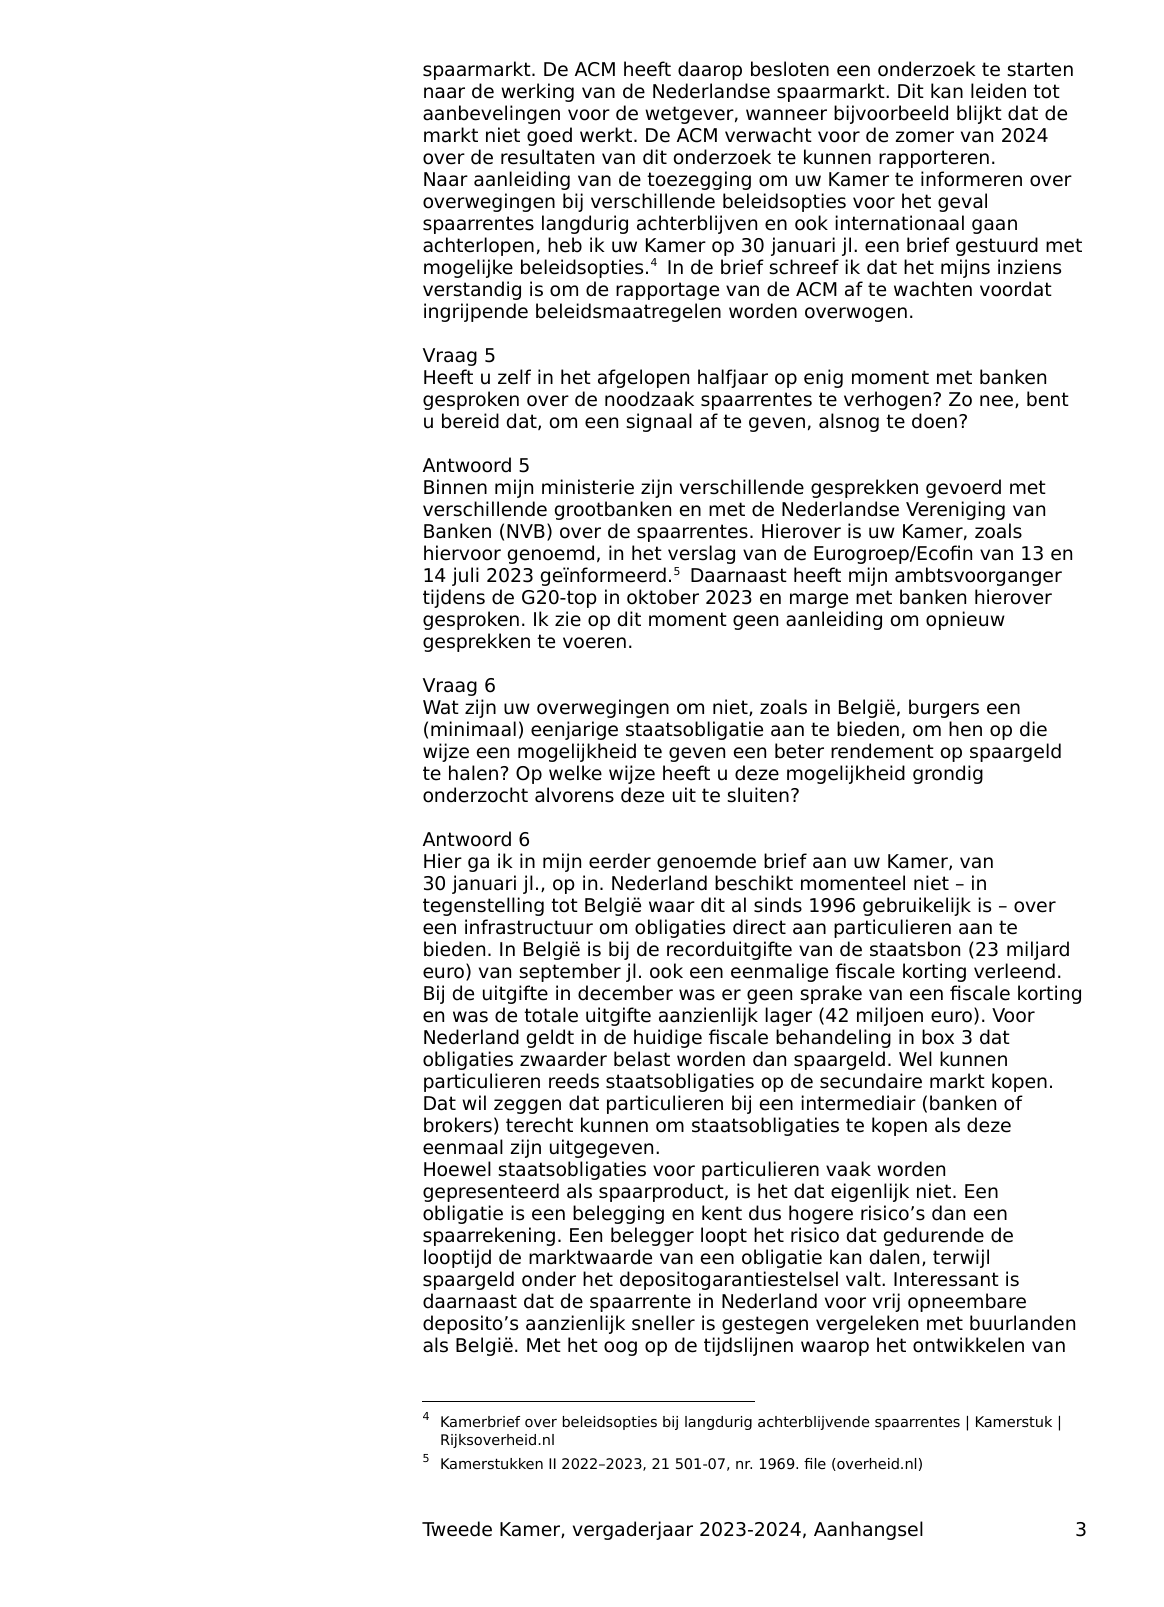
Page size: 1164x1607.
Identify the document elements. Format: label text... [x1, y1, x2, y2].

text Kamerbrief over beleidsopties bij langdurig achterblijvende spaarrentes | Kamerstuk | Rijksoverheid.nl [422, 1410, 1087, 1449]
text spaarmarkt. De ACM heeft daarop besloten een onderzoek te starten naar de werking van de Nederlandse spaarmarkt. Dit kan leiden tot aanbevelingen voor de wetgever, wanneer bijvoorbeeld blijkt dat de markt niet goed werkt. De ACM verwacht voor de zomer van 2024 over de resultaten van dit onderzoek te kunnen rapporteren. [422, 59, 1087, 169]
text Vraag 6 [422, 675, 1087, 697]
text Wat zijn uw overwegingen om niet, zoals in België, burgers een (minimaal) eenjarige staatsobligatie aan te bieden, om hen op die wijze een mogelijkheid te geven een beter rendement op spaargeld te halen? Op welke wijze heeft u deze mogelijkheid grondig onderzocht alvorens deze uit te sluiten? [422, 697, 1087, 807]
text Antwoord 6 [422, 829, 1087, 851]
text Vraag 5 [422, 345, 1087, 367]
text Hier ga ik in mijn eerder genoemde brief aan uw Kamer, van 30 januari jl., op in. Nederland beschikt momenteel niet – in tegenstelling tot België waar dit al sinds 1996 gebruikelijk is – over een infrastructuur om obligaties direct aan particulieren aan te bieden. In België is bij de recorduitgifte van de staatsbon (23 miljard euro) van september jl. ook een eenmalige fiscale korting verleend. Bij de uitgifte in december was er geen sprake van een fiscale korting en was de totale uitgifte aanzienlijk lager (42 miljoen euro). Voor Nederland geldt in de huidige fiscale behandeling in box 3 dat obligaties zwaarder belast worden dan spaargeld. Wel kunnen particulieren reeds staatsobligaties op de secundaire markt kopen. Dat wil zeggen dat particulieren bij een intermediair (banken of brokers) terecht kunnen om staatsobligaties te kopen als deze eenmaal zijn uitgegeven. [422, 851, 1087, 1159]
text Binnen mijn ministerie zijn verschillende gesprekken gevoerd met verschillende grootbanken en met de Nederlandse Vereniging van Banken (NVB) over de spaarrentes. Hierover is uw Kamer, zoals hiervoor genoemd, in het verslag van de Eurogroep/Ecofin van 13 en 14 juli 2023 geïnformeerd. Daarnaast heeft mijn ambtsvoorganger tijdens de G20-top in oktober 2023 en marge met banken hierover gesproken. Ik zie op dit moment geen aanleiding om opnieuw gesprekken te voeren. [422, 477, 1087, 653]
text Antwoord 5 [422, 455, 1087, 477]
text Kamerstukken II 2022–2023, 21 501-07, nr. 1969. file (overheid.nl) [422, 1452, 1087, 1474]
text Hoewel staatsobligaties voor particulieren vaak worden gepresenteerd als spaarproduct, is het dat eigenlijk niet. Een obligatie is een belegging en kent dus hogere risico’s dan een spaarrekening. Een belegger loopt het risico dat gedurende de looptijd de marktwaarde van een obligatie kan dalen, terwijl spaargeld onder het depositogarantiestelsel valt. Interessant is daarnaast dat de spaarrente in Nederland voor vrij opneembare deposito’s aanzienlijk sneller is gestegen vergeleken met buurlanden als België. Met het oog op de tijdslijnen waarop het ontwikkelen van [422, 1159, 1087, 1357]
text Heeft u zelf in het afgelopen halfjaar op enig moment met banken gesproken over de noodzaak spaarrentes te verhogen? Zo nee, bent u bereid dat, om een signaal af te geven, alsnog te doen? [422, 367, 1087, 433]
text Naar aanleiding van de toezegging om uw Kamer te informeren over overwegingen bij verschillende beleidsopties voor het geval spaarrentes langdurig achterblijven en ook internationaal gaan achterlopen, heb ik uw Kamer op 30 januari jl. een brief gestuurd met mogelijke beleidsopties. In de brief schreef ik dat het mijns inziens verstandig is om de rapportage van de ACM af te wachten voordat ingrijpende beleidsmaatregelen worden overwogen. [422, 169, 1087, 323]
